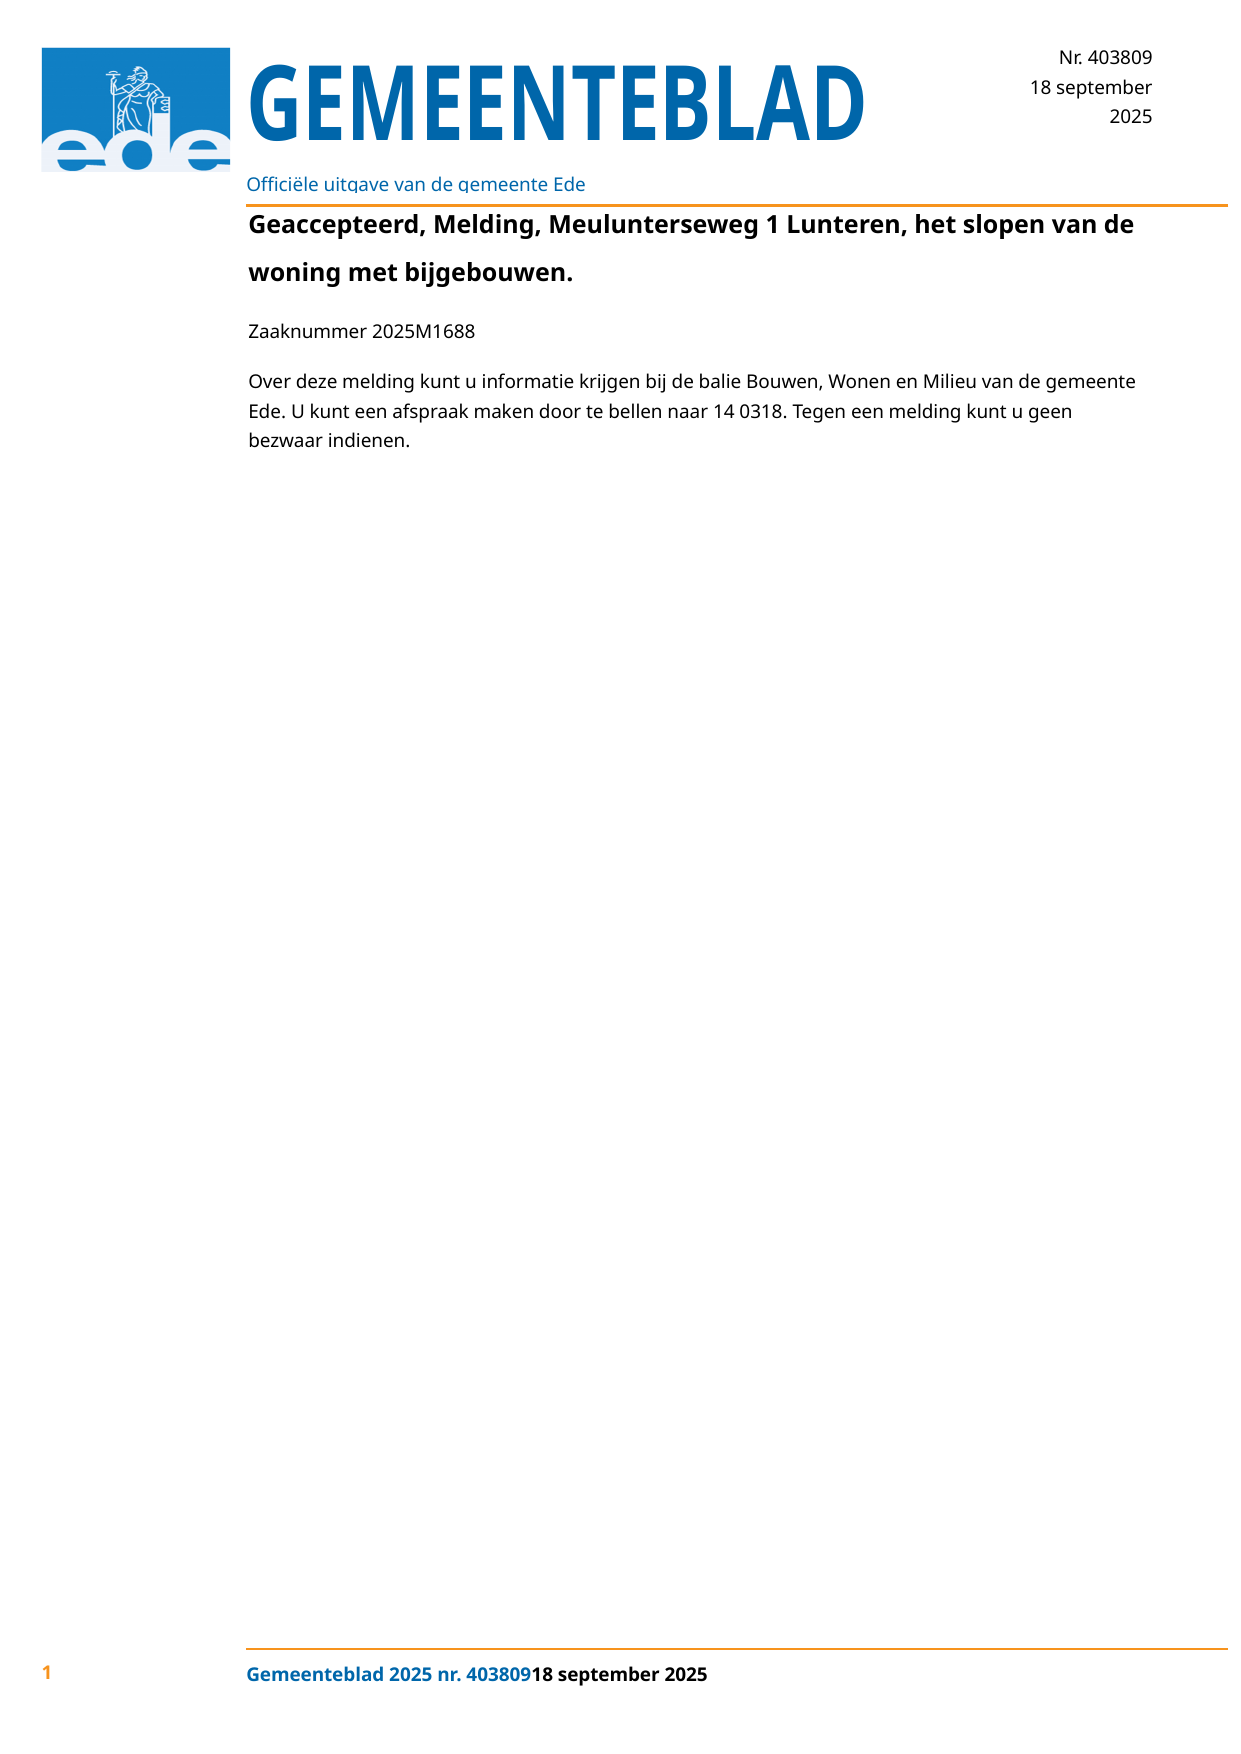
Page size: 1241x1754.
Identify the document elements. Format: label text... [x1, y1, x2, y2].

text Geaccepteerd, Melding, Meulunterseweg 1 Lunteren, het slopen van de woning met bijgebouwen. [248, 207, 1152, 288]
picture [41, 47, 231, 172]
text Over deze melding kunt u informatie krijgen bij de balie Bouwen, Wonen en Milieu van de gemeente Ede. U kunt een afspraak maken door te bellen naar 14 0318. Tegen een melding kunt u geen bezwaar indienen. [248, 368, 1152, 453]
text Zaaknummer 2025M1688 [248, 318, 1152, 344]
